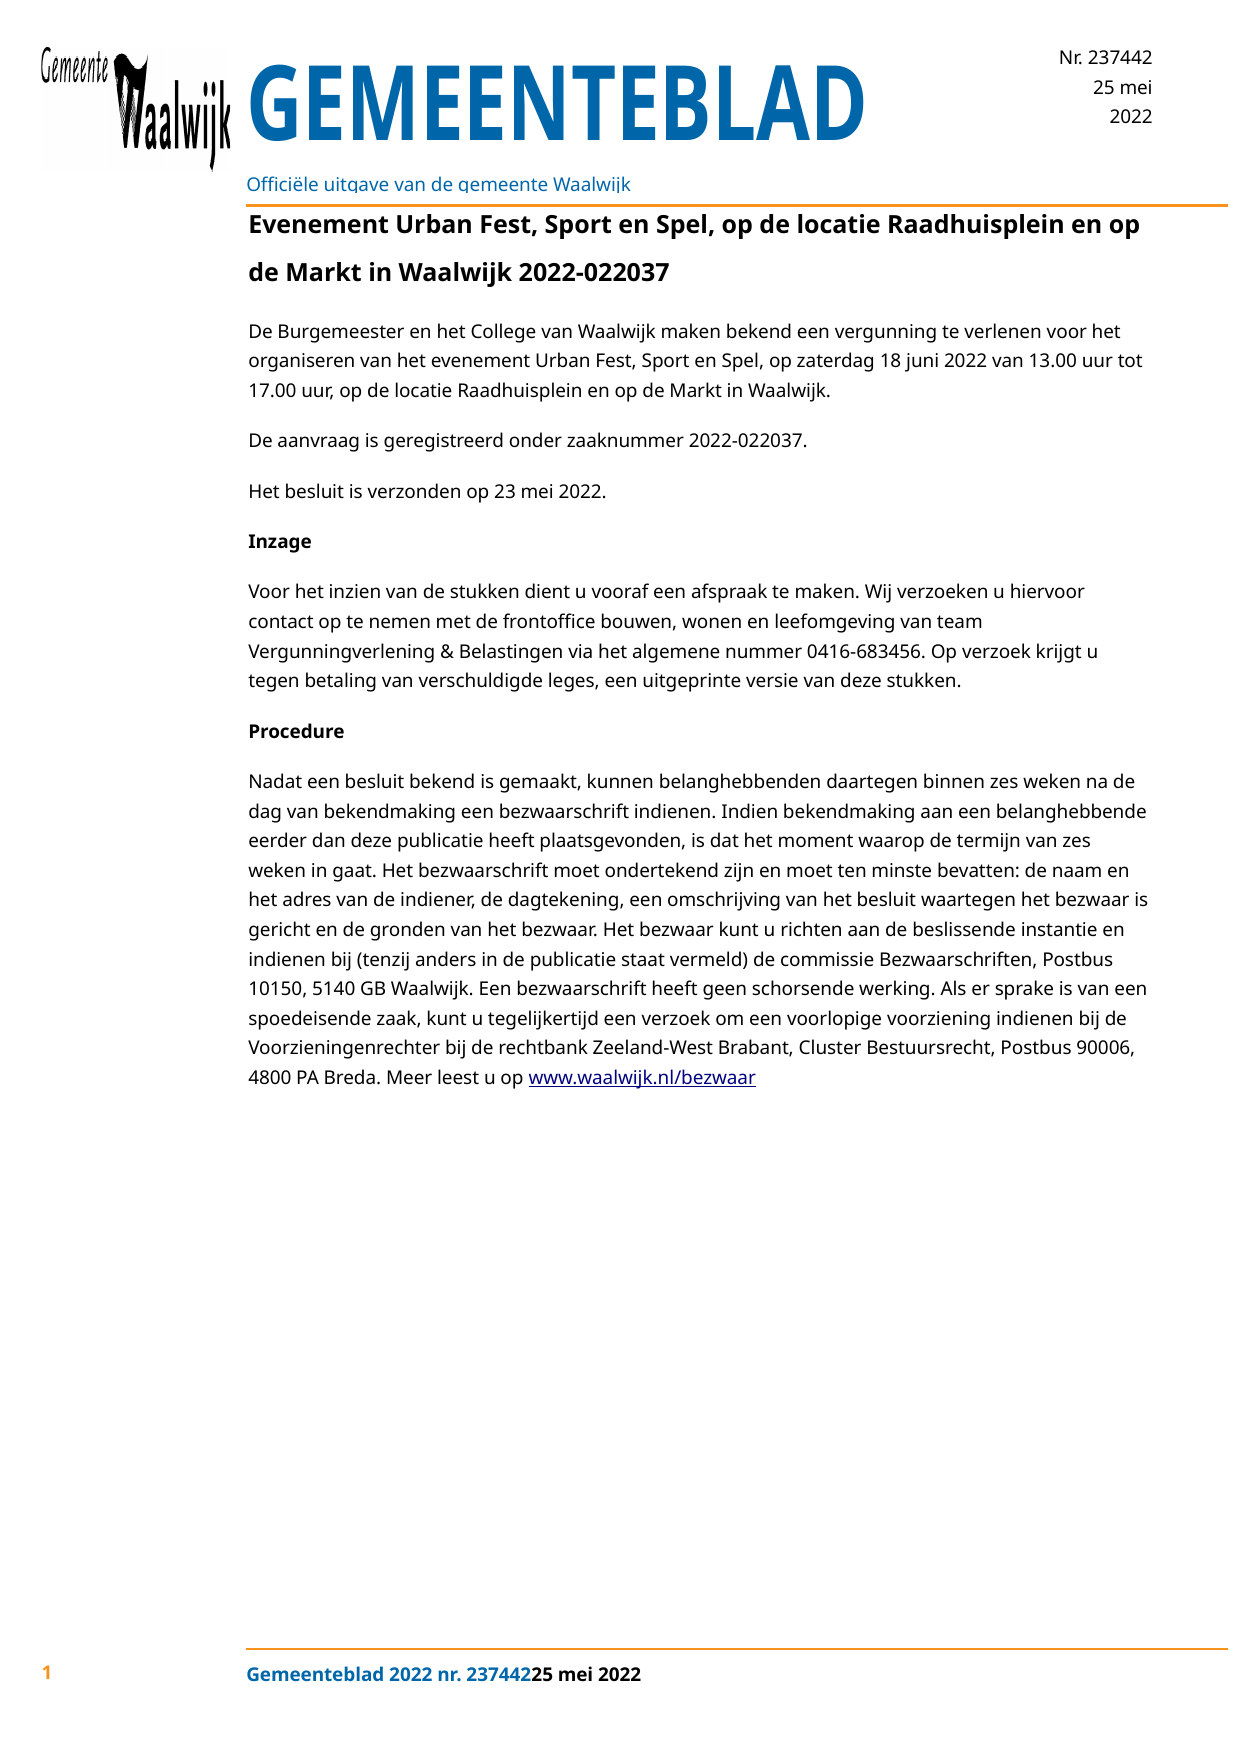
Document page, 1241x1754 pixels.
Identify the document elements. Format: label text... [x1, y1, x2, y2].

text Nadat een besluit bekend is gemaakt, kunnen belanghebbenden daartegen binnen zes weken na de dag van bekendmaking een bezwaarschrift indienen. Indien bekendmaking aan een belanghebbende eerder dan deze publicatie heeft plaatsgevonden, is dat het moment waarop de termijn van zes weken in gaat. Het bezwaarschrift moet ondertekend zijn en moet ten minste bevatten: de naam en het adres van de indiener, de dagtekening, een omschrijving van het besluit waartegen het bezwaar is gericht en de gronden van het bezwaar. Het bezwaar kunt u richten aan de beslissende instantie en indienen bij (tenzij anders in de publicatie staat vermeld) de commissie Bezwaarschriften, Postbus 10150, 5140 GB Waalwijk. Een bezwaarschrift heeft geen schorsende werking. Als er sprake is van een spoedeisende zaak, kunt u tegelijkertijd een verzoek om een voorlopige voorziening indienen bij de Voorzieningenrechter bij de rechtbank Zeeland-West Brabant, Cluster Bestuursrecht, Postbus 90006, 4800 PA Breda. Meer leest u op www.waalwijk.nl/bezwaar [248, 768, 1152, 1090]
text De Burgemeester en het College van Waalwijk maken bekend een vergunning te verlenen voor het organiseren van het evenement Urban Fest, Sport en Spel, op zaterdag 18 juni 2022 van 13.00 uur tot 17.00 uur, op de locatie Raadhuisplein en op de Markt in Waalwijk. [248, 318, 1152, 403]
text Procedure [248, 718, 1152, 744]
text Evenement Urban Fest, Sport en Spel, op de locatie Raadhuisplein en op de Markt in Waalwijk 2022-022037 [248, 207, 1152, 288]
text Inzage [248, 528, 1152, 554]
text Het besluit is verzonden op 23 mei 2022. [248, 478, 1152, 504]
text Voor het inzien van de stukken dient u vooraf een afspraak te maken. Wij verzoeken u hiervoor contact op te nemen met de frontoffice bouwen, wonen en leefomgeving van team Vergunningverlening & Belastingen via het algemene nummer 0416-683456. Op verzoek krijgt u tegen betaling van verschuldigde leges, een uitgeprinte versie van deze stukken. [248, 579, 1152, 693]
text De aanvraag is geregistreerd onder zaaknummer 2022-022037. [248, 427, 1152, 453]
picture [41, 47, 231, 172]
